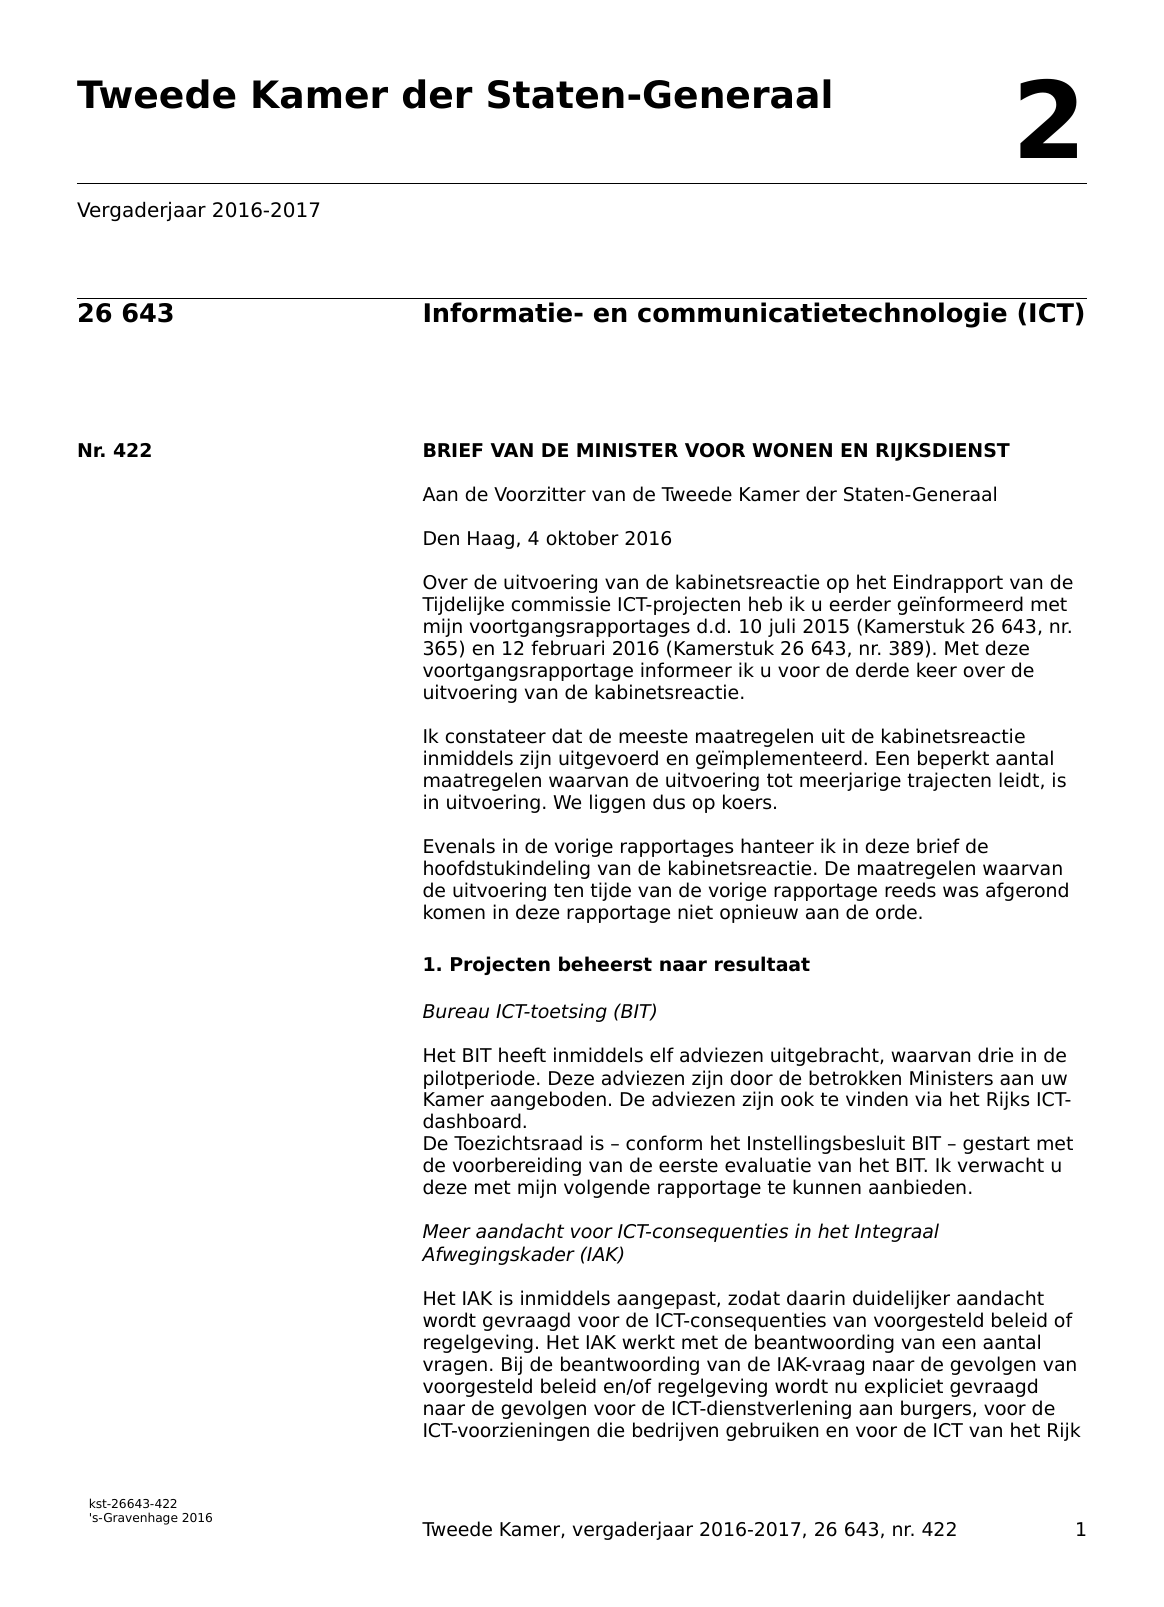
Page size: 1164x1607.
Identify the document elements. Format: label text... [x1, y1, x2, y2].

text Aan de Voorzitter van de Tweede Kamer der Staten-Generaal [422, 484, 1087, 506]
subtitle 26 643 Informatie- en communicatietechnologie (ICT) [77, 299, 1087, 329]
table_header Tweede Kamer der Staten-Generaal [77, 59, 886, 183]
subtitle Bureau ICT-toetsing (BIT) [422, 1001, 1087, 1023]
text 's-Gravenhage 2016 [88, 1511, 323, 1525]
text kst-26643-422 [88, 1497, 323, 1511]
text Ik constateer dat de meeste maatregelen uit de kabinetsreactie inmiddels zijn uitgevoerd en geïmplementeerd. Een beperkt aantal maatregelen waarvan de uitvoering tot meerjarige trajecten leidt, is in uitvoering. We liggen dus op koers. [422, 726, 1087, 814]
subtitle Meer aandacht voor ICT-consequenties in het Integraal Afwegingskader (IAK) [422, 1221, 1087, 1265]
subtitle 1. Projecten beheerst naar resultaat [422, 954, 1087, 976]
text Evenals in de vorige rapportages hanteer ik in deze brief de hoofdstukindeling van de kabinetsreactie. De maatregelen waarvan de uitvoering ten tijde van de vorige rapportage reeds was afgerond komen in deze rapportage niet opnieuw aan de orde. [422, 836, 1087, 924]
table_header 2 [886, 59, 1087, 183]
text Het IAK is inmiddels aangepast, zodat daarin duidelijker aandacht wordt gevraagd voor de ICT-consequenties van voorgesteld beleid of regelgeving. Het IAK werkt met de beantwoording van een aantal vragen. Bij de beantwoording van de IAK-vraag naar de gevolgen van voorgesteld beleid en/of regelgeving wordt nu expliciet gevraagd naar de gevolgen voor de ICT-dienstverlening aan burgers, voor de ICT-voorzieningen die bedrijven gebruiken en voor de ICT van het Rijk [422, 1288, 1087, 1441]
text Het BIT heeft inmiddels elf adviezen uitgebracht, waarvan drie in de pilotperiode. Deze adviezen zijn door de betrokken Ministers aan uw Kamer aangeboden. De adviezen zijn ook te vinden via het Rijks ICT-dashboard. [422, 1045, 1087, 1133]
text Den Haag, 4 oktober 2016 [422, 528, 1087, 550]
table_cell Vergaderjaar 2016-2017 [77, 184, 1087, 298]
text Over de uitvoering van de kabinetsreactie op het Eindrapport van de Tijdelijke commissie ICT-projecten heb ik u eerder geïnformeerd met mijn voortgangsrapportages d.d. 10 juli 2015 (Kamerstuk 26 643, nr. 365) en 12 februari 2016 (Kamerstuk 26 643, nr. 389). Met deze voortgangsrapportage informeer ik u voor de derde keer over de uitvoering van de kabinetsreactie. [422, 572, 1087, 704]
text De Toezichtsraad is – conform het Instellingsbesluit BIT – gestart met de voorbereiding van de eerste evaluatie van het BIT. Ik verwacht u deze met mijn volgende rapportage te kunnen aanbieden. [422, 1133, 1087, 1199]
subtitle Nr. 422 BRIEF VAN DE MINISTER VOOR WONEN EN RIJKSDIENST [77, 440, 1087, 462]
